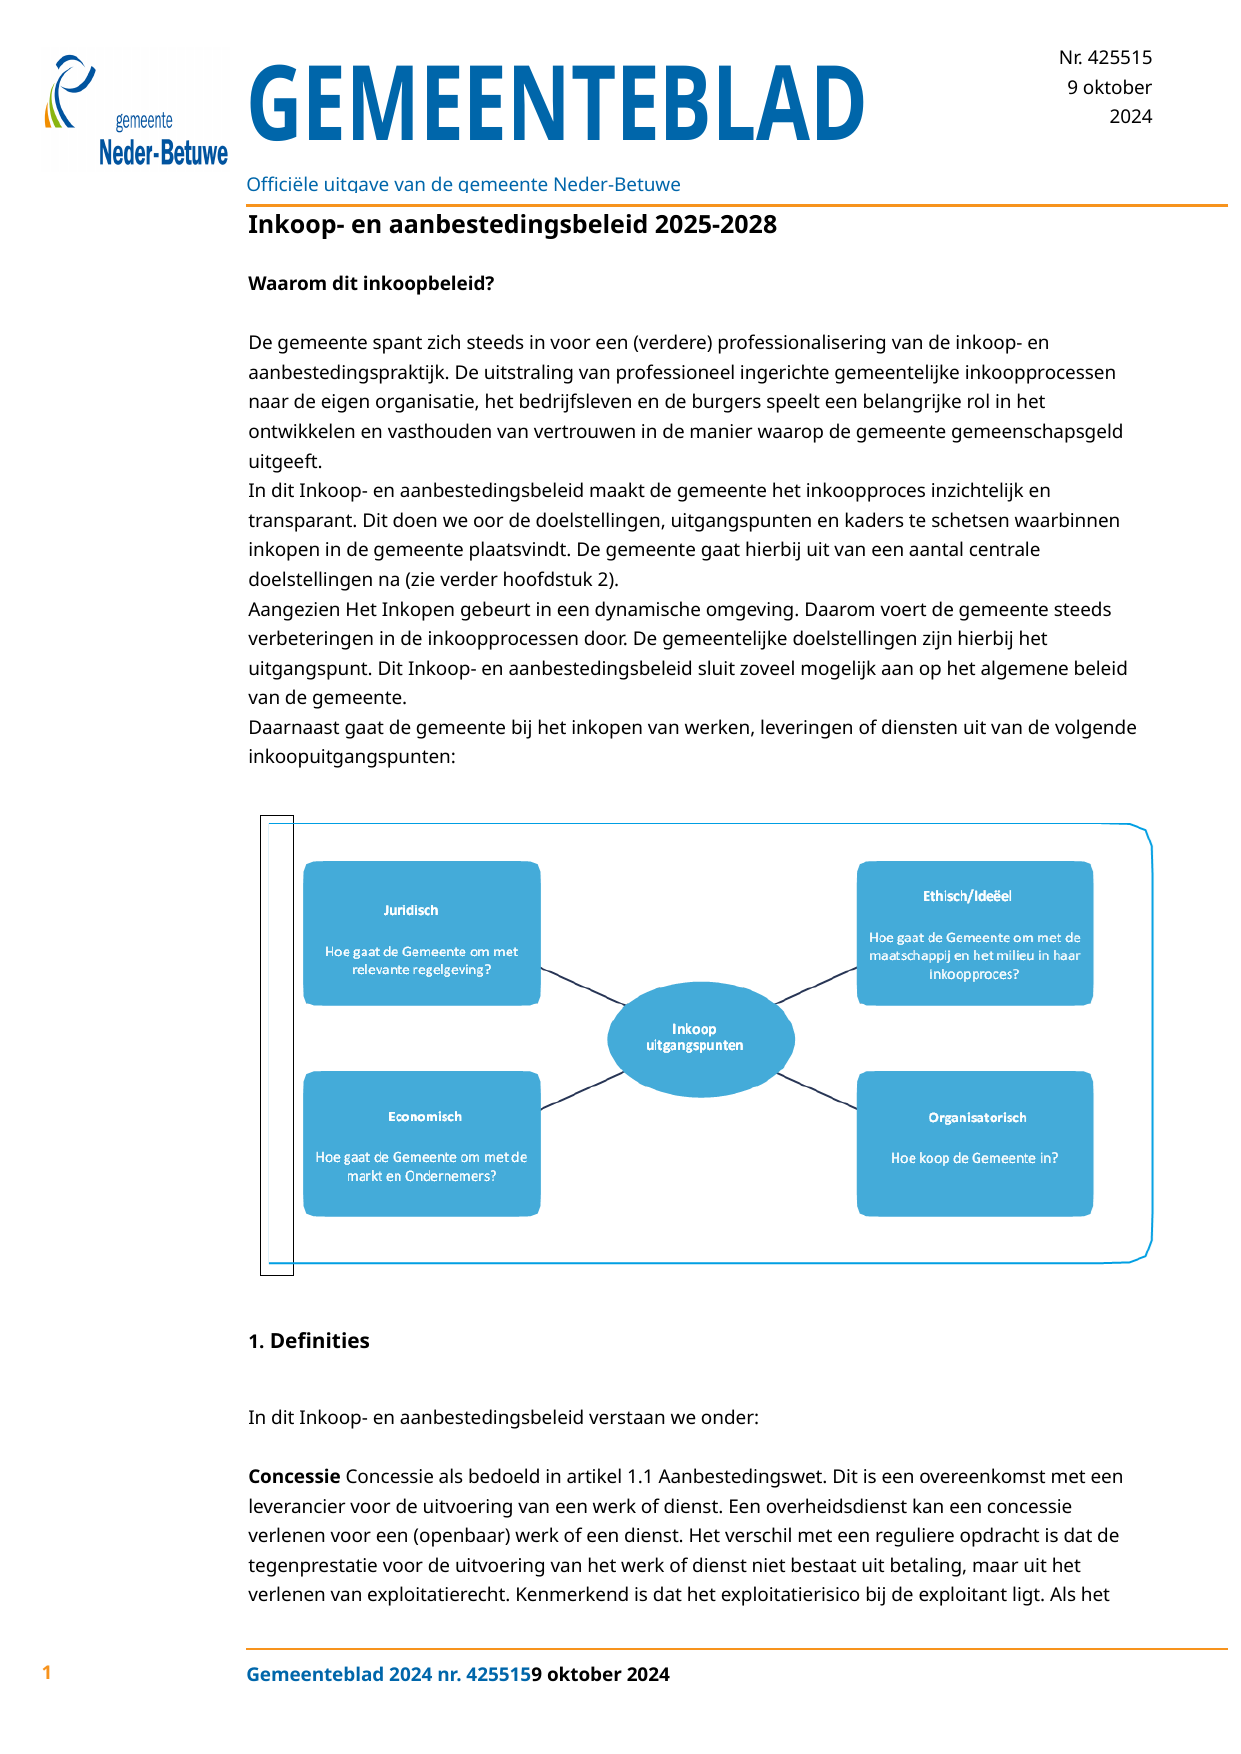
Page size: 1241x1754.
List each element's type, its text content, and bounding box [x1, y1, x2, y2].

text De gemeente spant zich steeds in voor een (verdere) professionalisering van de inkoop- en aanbestedingspraktijk. De uitstraling van professioneel ingerichte gemeentelijke inkoopprocessen naar de eigen organisatie, het bedrijfsleven en de burgers speelt een belangrijke rol in het ontwikkelen en vasthouden van vertrouwen in de manier waarop de gemeente gemeenschapsgeld uitgeeft. [248, 329, 1152, 473]
text Inkoop- en aanbestedingsbeleid 2025-2028 [248, 207, 1152, 241]
text Aangezien Het Inkopen gebeurt in een dynamische omgeving. Daarom voert de gemeente steeds verbeteringen in de inkoopprocessen door. De gemeentelijke doelstellingen zijn hierbij het uitgangspunt. Dit Inkoop- en aanbestedingsbeleid sluit zoveel mogelijk aan op het algemene beleid van de gemeente. [248, 596, 1152, 710]
text Concessie Concessie als bedoeld in artikel 1.1 Aanbestedingswet. Dit is een overeenkomst met een leverancier voor de uitvoering van een werk of dienst. Een overheidsdienst kan een concessie verlenen voor een (openbaar) werk of een dienst. Het verschil met een reguliere opdracht is dat de tegenprestatie voor de uitvoering van het werk of dienst niet bestaat uit betaling, maar uit het verlenen van exploitatierecht. Kenmerkend is dat het exploitatierisico bij de exploitant ligt. Als het [248, 1463, 1152, 1607]
text 1. Definities [248, 1326, 1152, 1355]
text In dit Inkoop- en aanbestedingsbeleid maakt de gemeente het inkoopproces inzichtelijk en transparant. Dit doen we oor de doelstellingen, uitgangspunten en kaders te schetsen waarbinnen inkopen in de gemeente plaatsvindt. De gemeente gaat hierbij uit van een aantal centrale doelstellingen na (zie verder hoofdstuk 2). [248, 477, 1152, 592]
text In dit Inkoop- en aanbestedingsbeleid verstaan we onder: [248, 1404, 1152, 1430]
picture [268, 825, 1151, 1262]
picture [41, 47, 231, 172]
picture [268, 823, 1155, 1267]
text Daarnaast gaat de gemeente bij het inkopen van werken, leveringen of diensten uit van de volgende inkoopuitgangspunten: [248, 714, 1152, 769]
text Waarom dit inkoopbeleid? [248, 270, 1152, 296]
